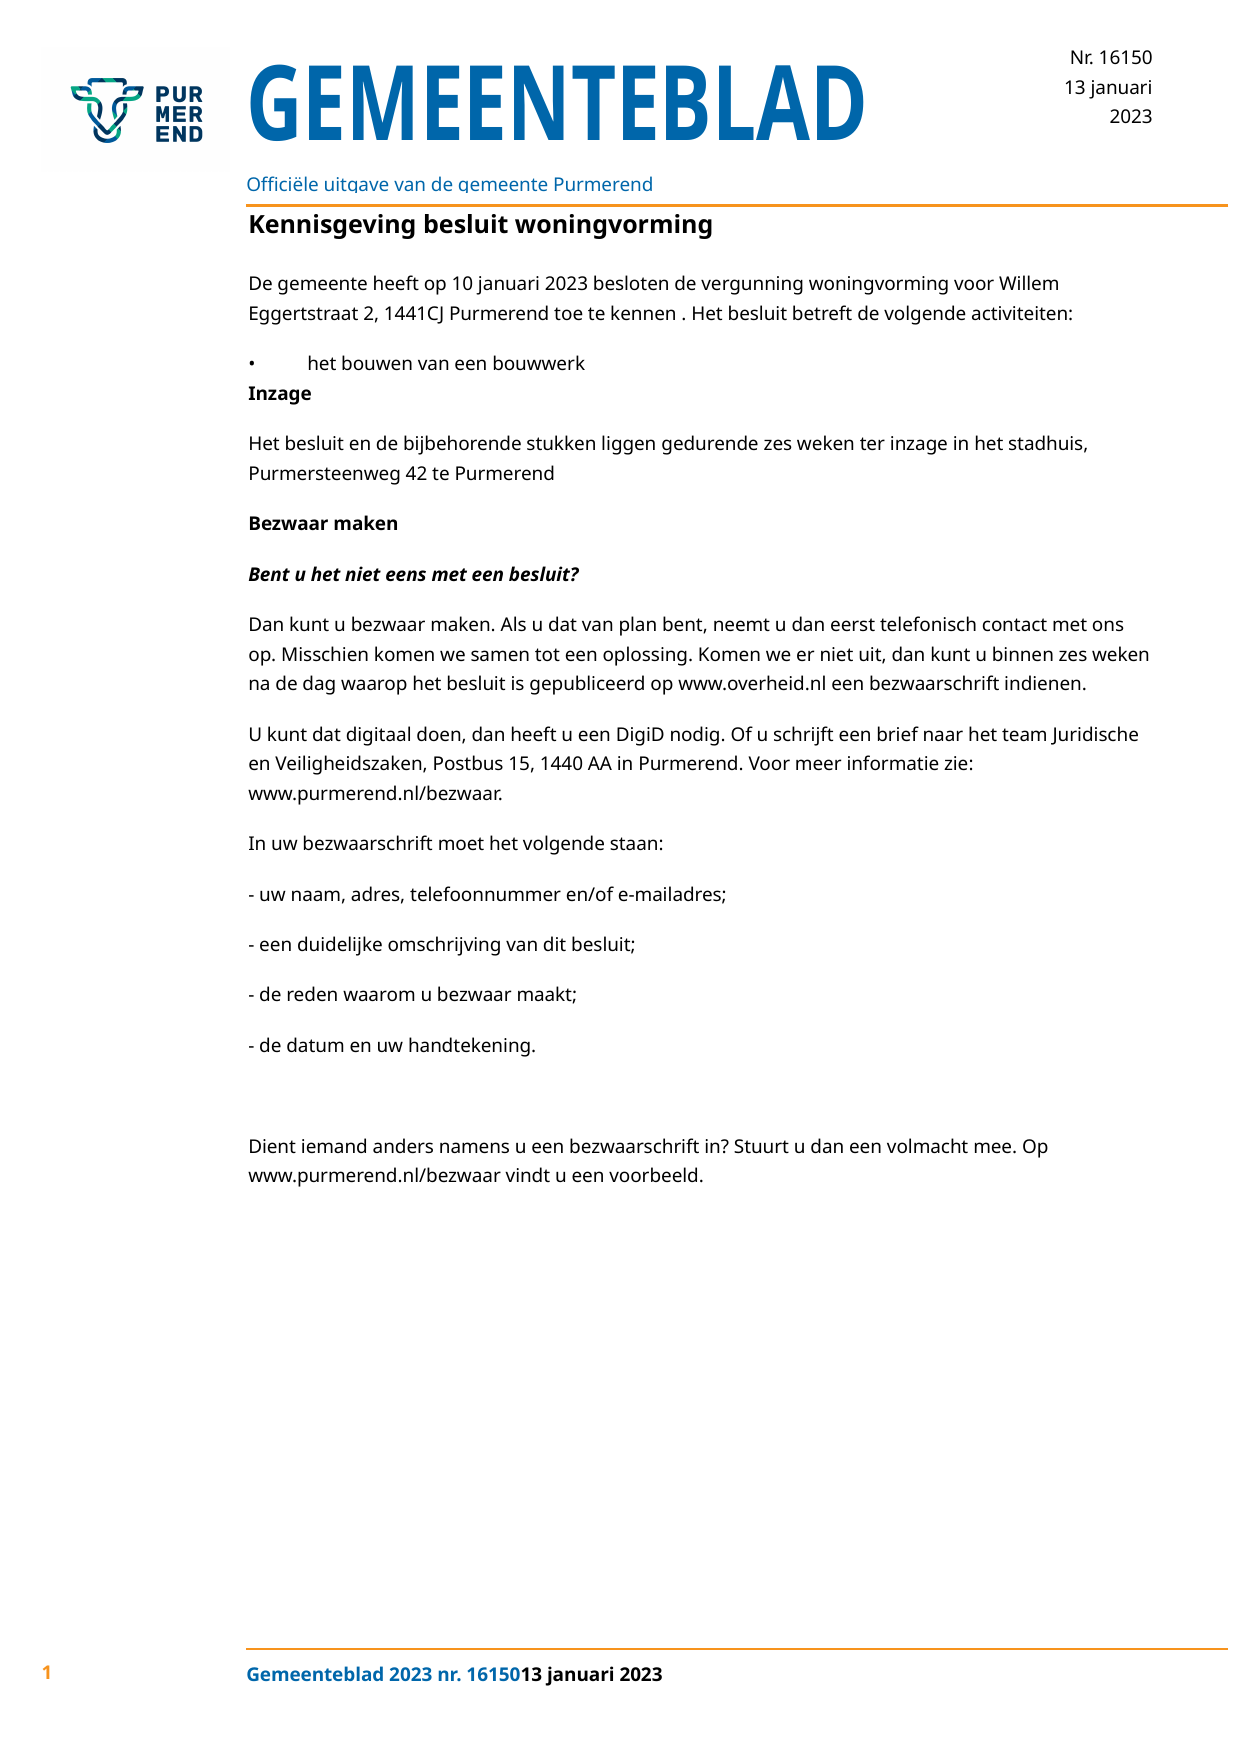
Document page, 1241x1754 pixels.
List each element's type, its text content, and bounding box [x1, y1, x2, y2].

list het bouwen van een bouwwerk [248, 350, 1152, 376]
text Dan kunt u bezwaar maken. Als u dat van plan bent, neemt u dan eerst telefonisch contact met ons op. Misschien komen we samen tot een oplossing. Komen we er niet uit, dan kunt u binnen zes weken na de dag waarop het besluit is gepubliceerd op www.overheid.nl een bezwaarschrift indienen. [248, 611, 1152, 696]
text Inzage [248, 380, 1152, 406]
text Dient iemand anders namens u een bezwaarschrift in? Stuurt u dan een volmacht mee. Op www.purmerend.nl/bezwaar vindt u een voorbeeld. [248, 1133, 1152, 1188]
text Kennisgeving besluit woningvorming [248, 207, 1152, 241]
text - uw naam, adres, telefoonnummer en/of e-mailadres; [248, 881, 1152, 906]
text Het besluit en de bijbehorende stukken liggen gedurende zes weken ter inzage in het stadhuis, Purmersteenweg 42 te Purmerend [248, 430, 1152, 486]
text De gemeente heeft op 10 januari 2023 besloten de vergunning woningvorming voor Willem Eggertstraat 2, 1441CJ Purmerend toe te kennen . Het besluit betreft de volgende activiteiten: [248, 270, 1152, 326]
text Bezwaar maken [248, 510, 1152, 536]
text - een duidelijke omschrijving van dit besluit; [248, 931, 1152, 957]
text - de reden waarom u bezwaar maakt; [248, 982, 1152, 1007]
text In uw bezwaarschrift moet het volgende staan: [248, 830, 1152, 856]
text - de datum en uw handtekening. [248, 1032, 1152, 1058]
text Bent u het niet eens met een besluit? [248, 561, 1152, 586]
picture [41, 47, 231, 172]
text U kunt dat digitaal doen, dan heeft u een DigiD nodig. Of u schrijft een brief naar het team Juridische en Veiligheidszaken, Postbus 15, 1440 AA in Purmerend. Voor meer informatie zie: www.purmerend.nl/bezwaar. [248, 721, 1152, 806]
